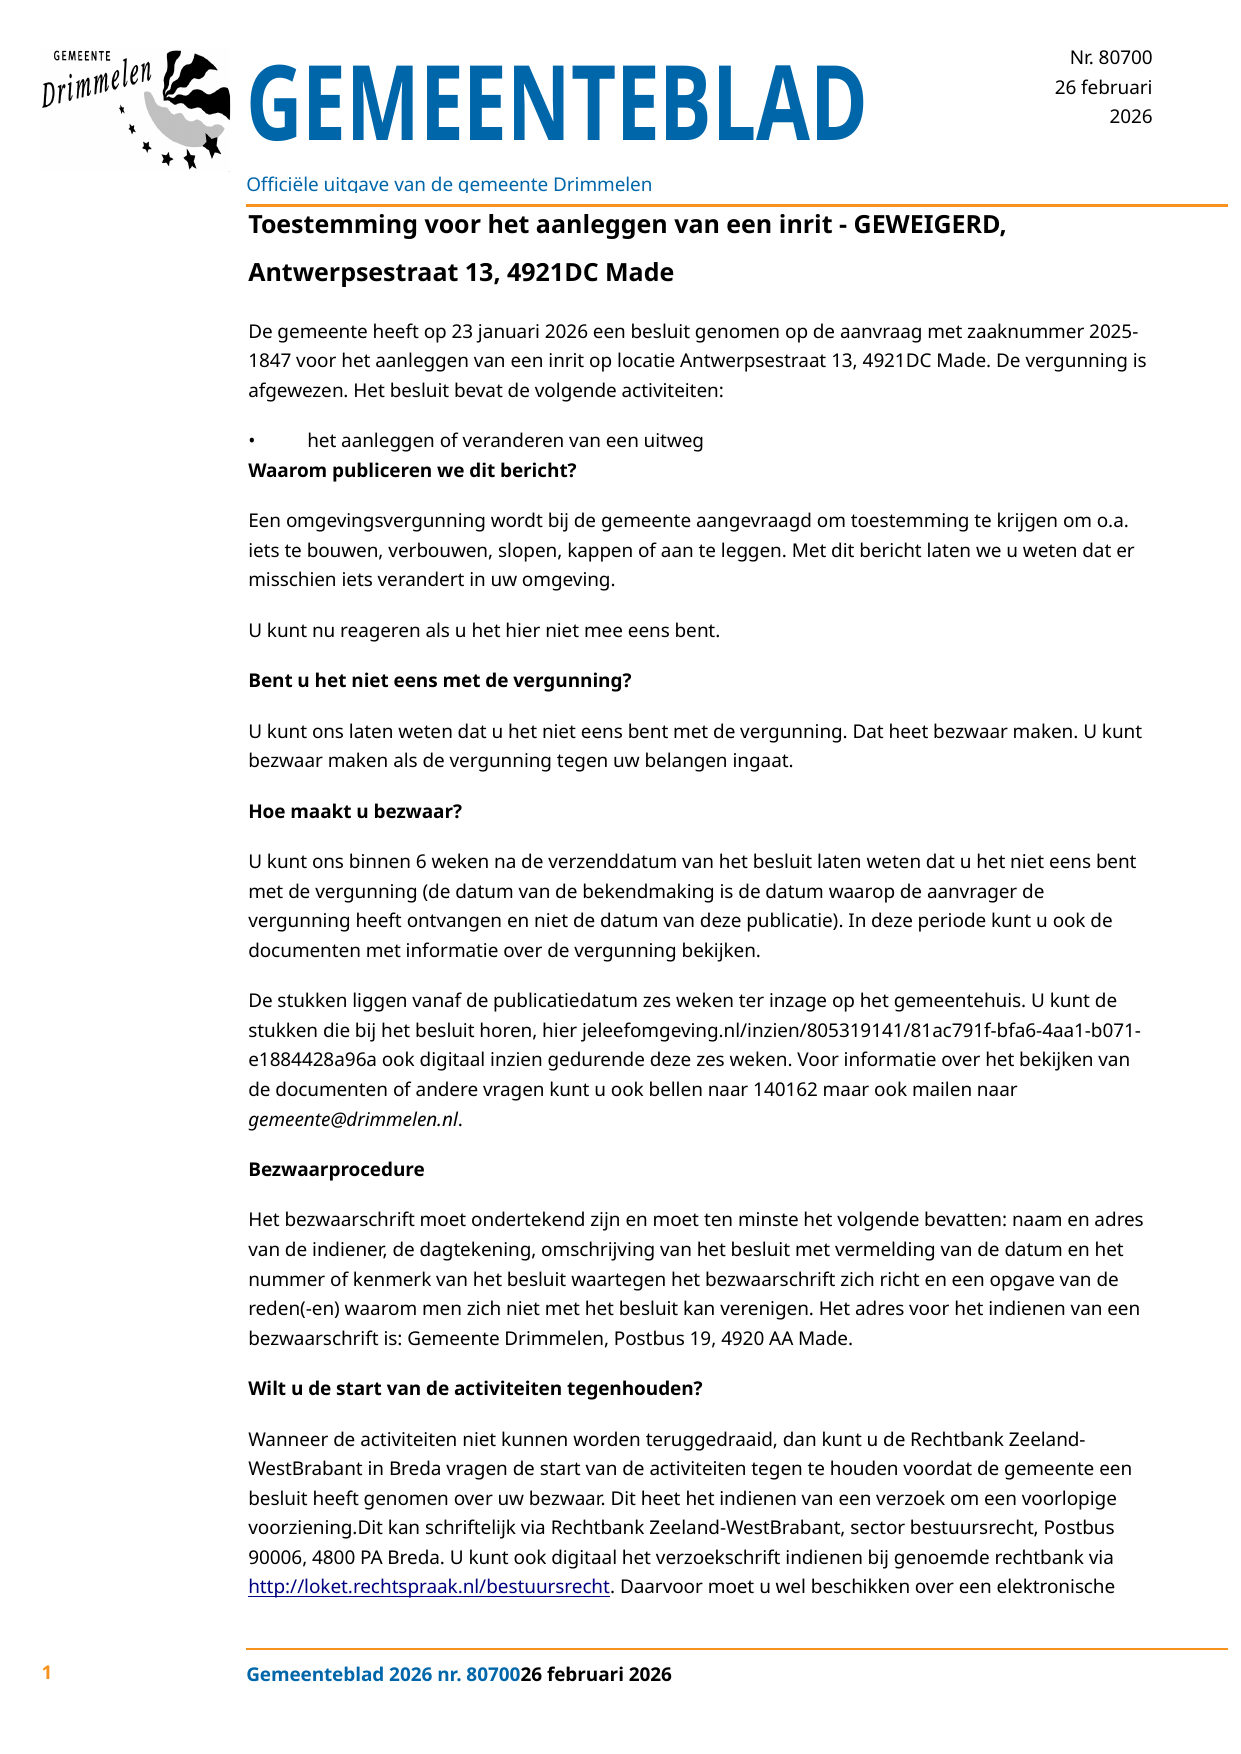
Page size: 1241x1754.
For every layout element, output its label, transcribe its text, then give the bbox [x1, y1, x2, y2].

picture [41, 47, 231, 172]
text U kunt ons laten weten dat u het niet eens bent met de vergunning. Dat heet bezwaar maken. U kunt bezwaar maken als de vergunning tegen uw belangen ingaat. [248, 718, 1152, 773]
text Hoe maakt u bezwaar? [248, 798, 1152, 824]
text Waarom publiceren we dit bericht? [248, 457, 1152, 483]
text Wilt u de start van de activiteiten tegenhouden? [248, 1375, 1152, 1401]
list het aanleggen of veranderen van een uitweg [248, 427, 1152, 453]
text De gemeente heeft op 23 januari 2026 een besluit genomen op de aanvraag met zaaknummer 2025-1847 voor het aanleggen van een inrit op locatie Antwerpsestraat 13, 4921DC Made. De vergunning is afgewezen. Het besluit bevat de volgende activiteiten: [248, 318, 1152, 403]
text Een omgevingsvergunning wordt bij de gemeente aangevraagd om toestemming te krijgen om o.a. iets te bouwen, verbouwen, slopen, kappen of aan te leggen. Met dit bericht laten we u weten dat er misschien iets verandert in uw omgeving. [248, 507, 1152, 592]
text U kunt nu reageren als u het hier niet mee eens bent. [248, 617, 1152, 643]
text Bezwaarprocedure [248, 1156, 1152, 1182]
text Wanneer de activiteiten niet kunnen worden teruggedraaid, dan kunt u de Rechtbank Zeeland-WestBrabant in Breda vragen de start van de activiteiten tegen te houden voordat de gemeente een besluit heeft genomen over uw bezwaar. Dit heet het indienen van een verzoek om een voorlopige voorziening.Dit kan schriftelijk via Rechtbank Zeeland-WestBrabant, sector bestuursrecht, Postbus 90006, 4800 PA Breda. U kunt ook digitaal het verzoekschrift indienen bij genoemde rechtbank via http://loket.rechtspraak.nl/bestuursrecht. Daarvoor moet u wel beschikken over een elektronische [248, 1426, 1152, 1599]
text Toestemming voor het aanleggen van een inrit - GEWEIGERD, Antwerpsestraat 13, 4921DC Made [248, 207, 1152, 288]
text Bent u het niet eens met de vergunning? [248, 667, 1152, 693]
text U kunt ons binnen 6 weken na de verzenddatum van het besluit laten weten dat u het niet eens bent met de vergunning (de datum van de bekendmaking is de datum waarop de aanvrager de vergunning heeft ontvangen en niet de datum van deze publicatie). In deze periode kunt u ook de documenten met informatie over de vergunning bekijken. [248, 848, 1152, 963]
text Het bezwaarschrift moet ondertekend zijn en moet ten minste het volgende bevatten: naam en adres van de indiener, de dagtekening, omschrijving van het besluit met vermelding van de datum en het nummer of kenmerk van het besluit waartegen het bezwaarschrift zich richt en een opgave van de reden(-en) waarom men zich niet met het besluit kan verenigen. Het adres voor het indienen van een bezwaarschrift is: Gemeente Drimmelen, Postbus 19, 4920 AA Made. [248, 1207, 1152, 1351]
text De stukken liggen vanaf de publicatiedatum zes weken ter inzage op het gemeentehuis. U kunt de stukken die bij het besluit horen, hier jeleefomgeving.nl/inzien/805319141/81ac791f-bfa6-4aa1-b071-e1884428a96a ook digitaal inzien gedurende deze zes weken. Voor informatie over het bekijken van de documenten of andere vragen kunt u ook bellen naar 140162 maar ook mailen naar gemeente@drimmelen.nl. [248, 987, 1152, 1132]
